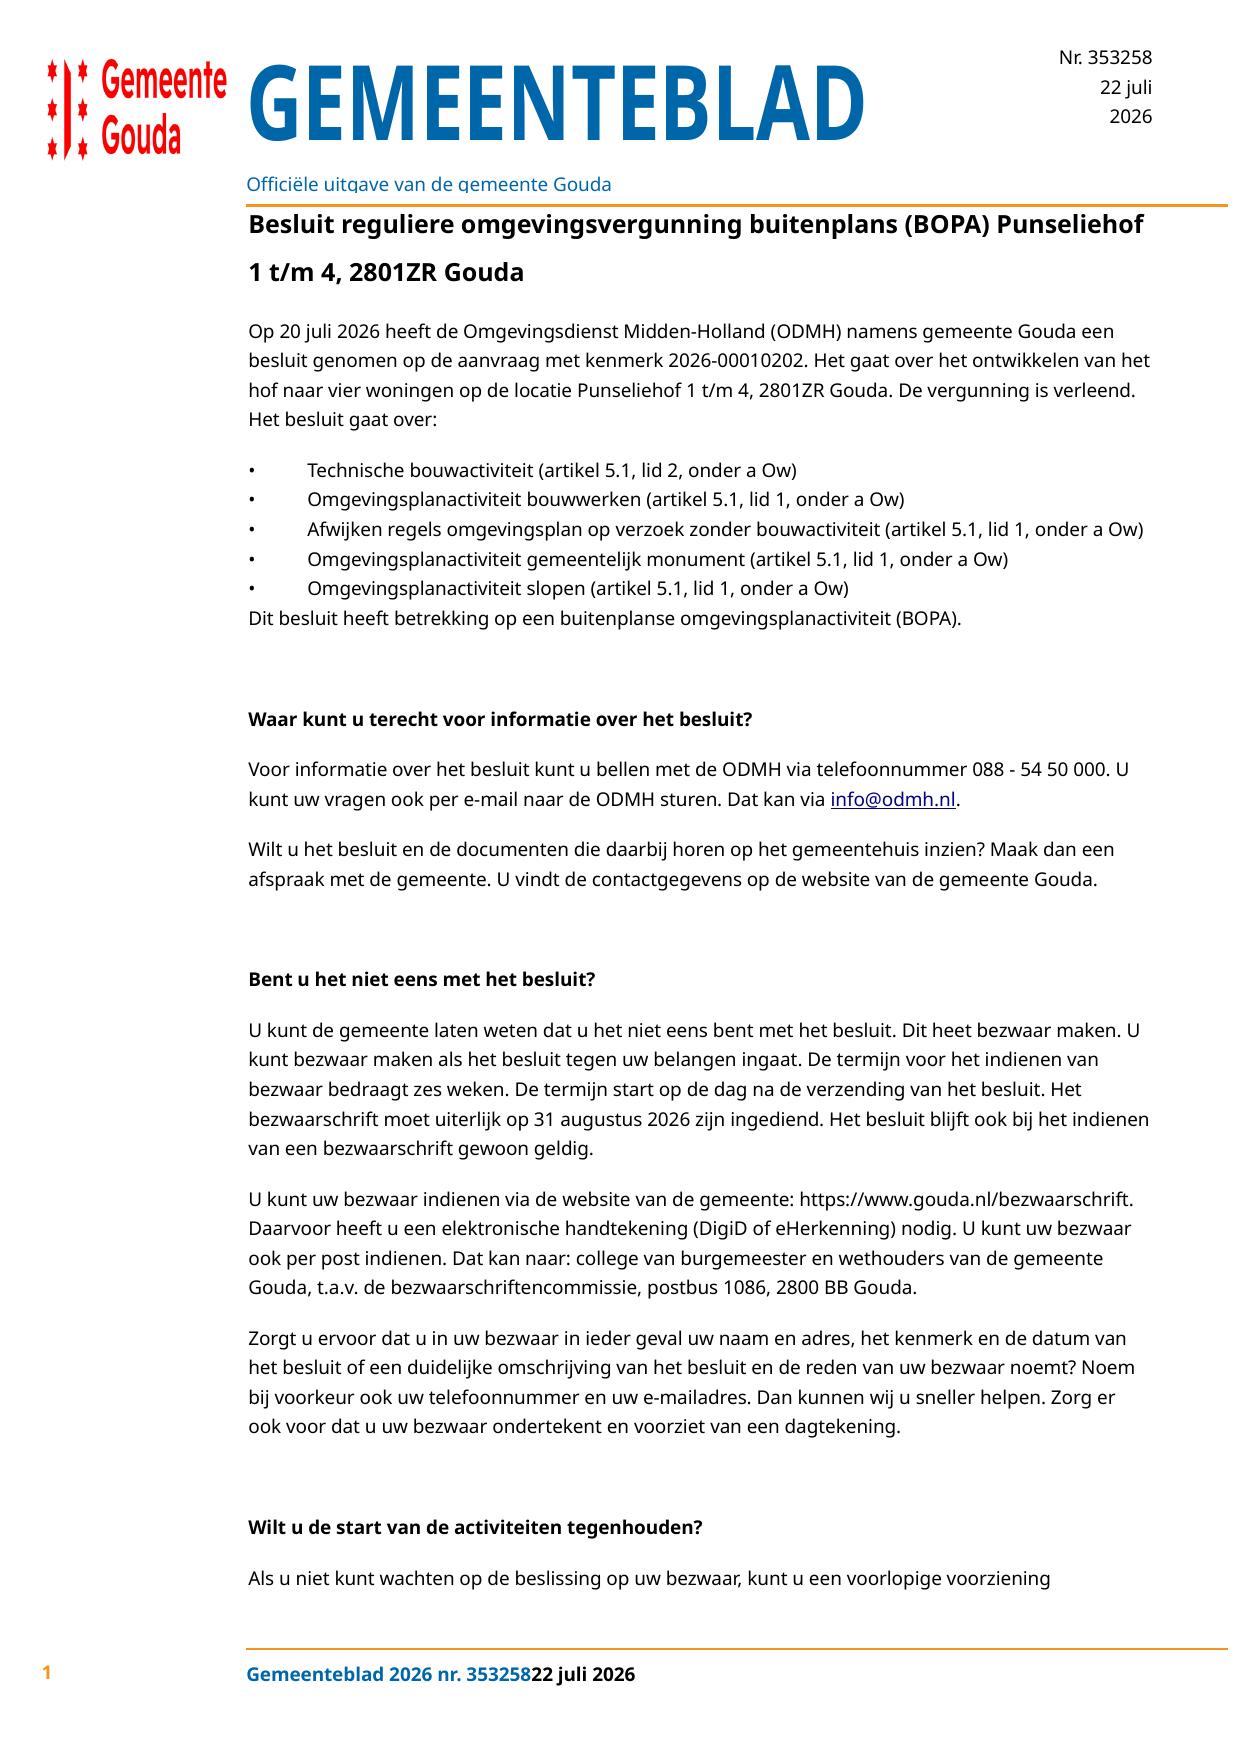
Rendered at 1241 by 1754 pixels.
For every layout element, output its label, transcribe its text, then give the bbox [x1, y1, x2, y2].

list Technische bouwactiviteit (artikel 5.1, lid 2, onder a Ow) [248, 457, 1152, 483]
picture [41, 47, 231, 172]
text Bent u het niet eens met het besluit? [248, 967, 1152, 992]
text U kunt uw bezwaar indienen via de website van de gemeente: https://www.gouda.nl/bezwaarschrift. Daarvoor heeft u een elektronische handtekening (DigiD of eHerkenning) nodig. U kunt uw bezwaar ook per post indienen. Dat kan naar: college van burgemeester en wethouders van de gemeente Gouda, t.a.v. de bezwaarschriftencommissie, postbus 1086, 2800 BB Gouda. [248, 1186, 1152, 1300]
text U kunt de gemeente laten weten dat u het niet eens bent met het besluit. Dit heet bezwaar maken. U kunt bezwaar maken als het besluit tegen uw belangen ingaat. De termijn voor het indienen van bezwaar bedraagt zes weken. De termijn start op de dag na de verzending van het besluit. Het bezwaarschrift moet uiterlijk op 31 augustus 2026 zijn ingediend. Het besluit blijft ook bij het indienen van een bezwaarschrift gewoon geldig. [248, 1017, 1152, 1161]
text Als u niet kunt wachten op de beslissing op uw bezwaar, kunt u een voorlopige voorziening [248, 1565, 1152, 1591]
text Waar kunt u terecht voor informatie over het besluit? [248, 706, 1152, 732]
list Omgevingsplanactiviteit gemeentelijk monument (artikel 5.1, lid 1, onder a Ow) [248, 546, 1152, 572]
text Wilt u de start van de activiteiten tegenhouden? [248, 1514, 1152, 1540]
list Omgevingsplanactiviteit slopen (artikel 5.1, lid 1, onder a Ow) [248, 575, 1152, 601]
text Op 20 juli 2026 heeft de Omgevingsdienst Midden-Holland (ODMH) namens gemeente Gouda een besluit genomen op de aanvraag met kenmerk 2026-00010202. Het gaat over het ontwikkelen van het hof naar vier woningen op de locatie Punseliehof 1 t/m 4, 2801ZR Gouda. De vergunning is verleend. Het besluit gaat over: [248, 318, 1152, 432]
text Zorgt u ervoor dat u in uw bezwaar in ieder geval uw naam en adres, het kenmerk en de datum van het besluit of een duidelijke omschrijving van het besluit en de reden van uw bezwaar noemt? Noem bij voorkeur ook uw telefoonnummer en uw e-mailadres. Dan kunnen wij u sneller helpen. Zorg er ook voor dat u uw bezwaar ondertekent en voorziet van een dagtekening. [248, 1325, 1152, 1439]
text Wilt u het besluit en de documenten die daarbij horen op het gemeentehuis inzien? Maak dan een afspraak met de gemeente. U vindt de contactgegevens op de website van de gemeente Gouda. [248, 836, 1152, 892]
list Afwijken regels omgevingsplan op verzoek zonder bouwactiviteit (artikel 5.1, lid 1, onder a Ow) [248, 516, 1152, 542]
list Omgevingsplanactiviteit bouwwerken (artikel 5.1, lid 1, onder a Ow) [248, 487, 1152, 512]
text Voor informatie over het besluit kunt u bellen met de ODMH via telefoonnummer 088 - 54 50 000. U kunt uw vragen ook per e-mail naar de ODMH sturen. Dat kan via info@odmh.nl. [248, 756, 1152, 812]
text Dit besluit heeft betrekking op een buitenplanse omgevingsplanactiviteit (BOPA). [248, 605, 1152, 631]
text Besluit reguliere omgevingsvergunning buitenplans (BOPA) Punseliehof 1 t/m 4, 2801ZR Gouda [248, 207, 1152, 288]
